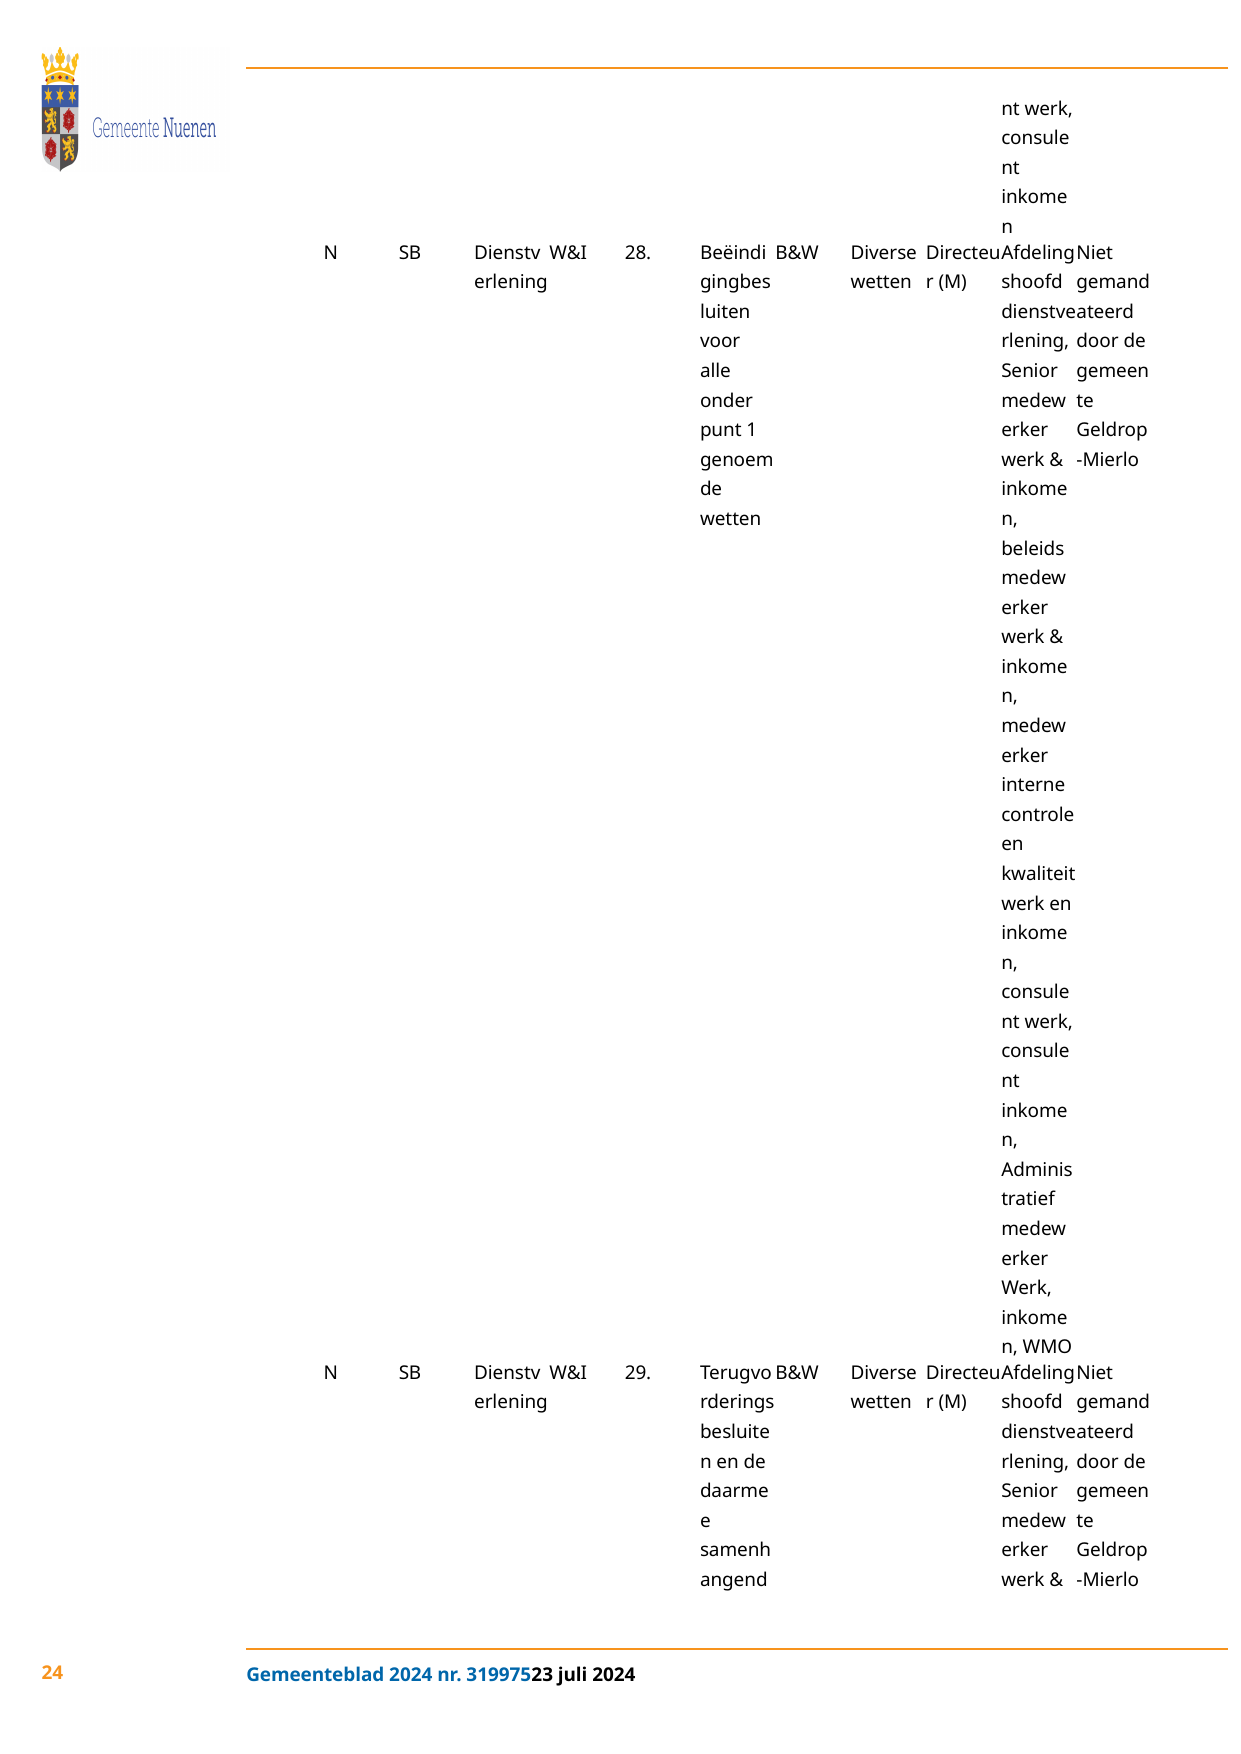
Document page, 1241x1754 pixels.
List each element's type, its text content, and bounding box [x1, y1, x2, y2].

table_cell B&W [775, 1359, 850, 1592]
table_cell Afdelingshoofd dienstverlening, Senior medewerker werk & inkomen, beleidsmedewerker werk & inkomen, medewerker interne controle en kwaliteit werk en inkomen, consulent werk, consulent inkomen, Administratief medewerker Werk, inkomen, WMO [1001, 239, 1076, 1359]
table_cell Beëindigingbesluiten voor alle onder punt 1 genoemde wetten [700, 239, 775, 1359]
table_cell [474, 95, 549, 239]
table_cell N [323, 1359, 398, 1592]
table_cell [399, 95, 474, 239]
table_cell W&I [549, 1359, 624, 1592]
table_cell 28. [625, 239, 700, 1359]
table_cell Afdelingshoofd dienstverlening, Senior medewerker werk & [1001, 1359, 1076, 1592]
table_cell [926, 95, 1001, 239]
table_cell Diverse wetten [850, 239, 926, 1359]
table_cell Dienstverlening [474, 1359, 549, 1592]
table_cell [248, 1359, 323, 1592]
table_cell [625, 95, 700, 239]
table_cell [700, 95, 775, 239]
table_cell B&W [775, 239, 850, 1359]
table_cell [549, 95, 624, 239]
table_cell Directeur (M) [926, 1359, 1001, 1592]
table_cell W&I [549, 239, 624, 1359]
table_cell Terugvorderingsbesluiten en de daarmee samenhangend [700, 1359, 775, 1592]
table_cell [1076, 95, 1152, 239]
table_cell Diverse wetten [850, 1359, 926, 1592]
table_cell [248, 95, 323, 239]
table_cell SB [399, 1359, 474, 1592]
table_cell [323, 95, 398, 239]
table_cell [850, 95, 926, 239]
table_cell N [323, 239, 398, 1359]
table_cell Niet gemandateerd door de gemeente Geldrop-Mierlo [1076, 239, 1152, 1359]
picture [41, 47, 231, 172]
table_cell nt werk, consulent inkomen [1001, 95, 1076, 239]
table_cell Dienstverlening [474, 239, 549, 1359]
table_cell [775, 95, 850, 239]
table_cell 29. [625, 1359, 700, 1592]
table_cell Niet gemandateerd door de gemeente Geldrop-Mierlo [1076, 1359, 1152, 1592]
table_cell Directeur (M) [926, 239, 1001, 1359]
table_cell [248, 239, 323, 1359]
table_cell SB [399, 239, 474, 1359]
